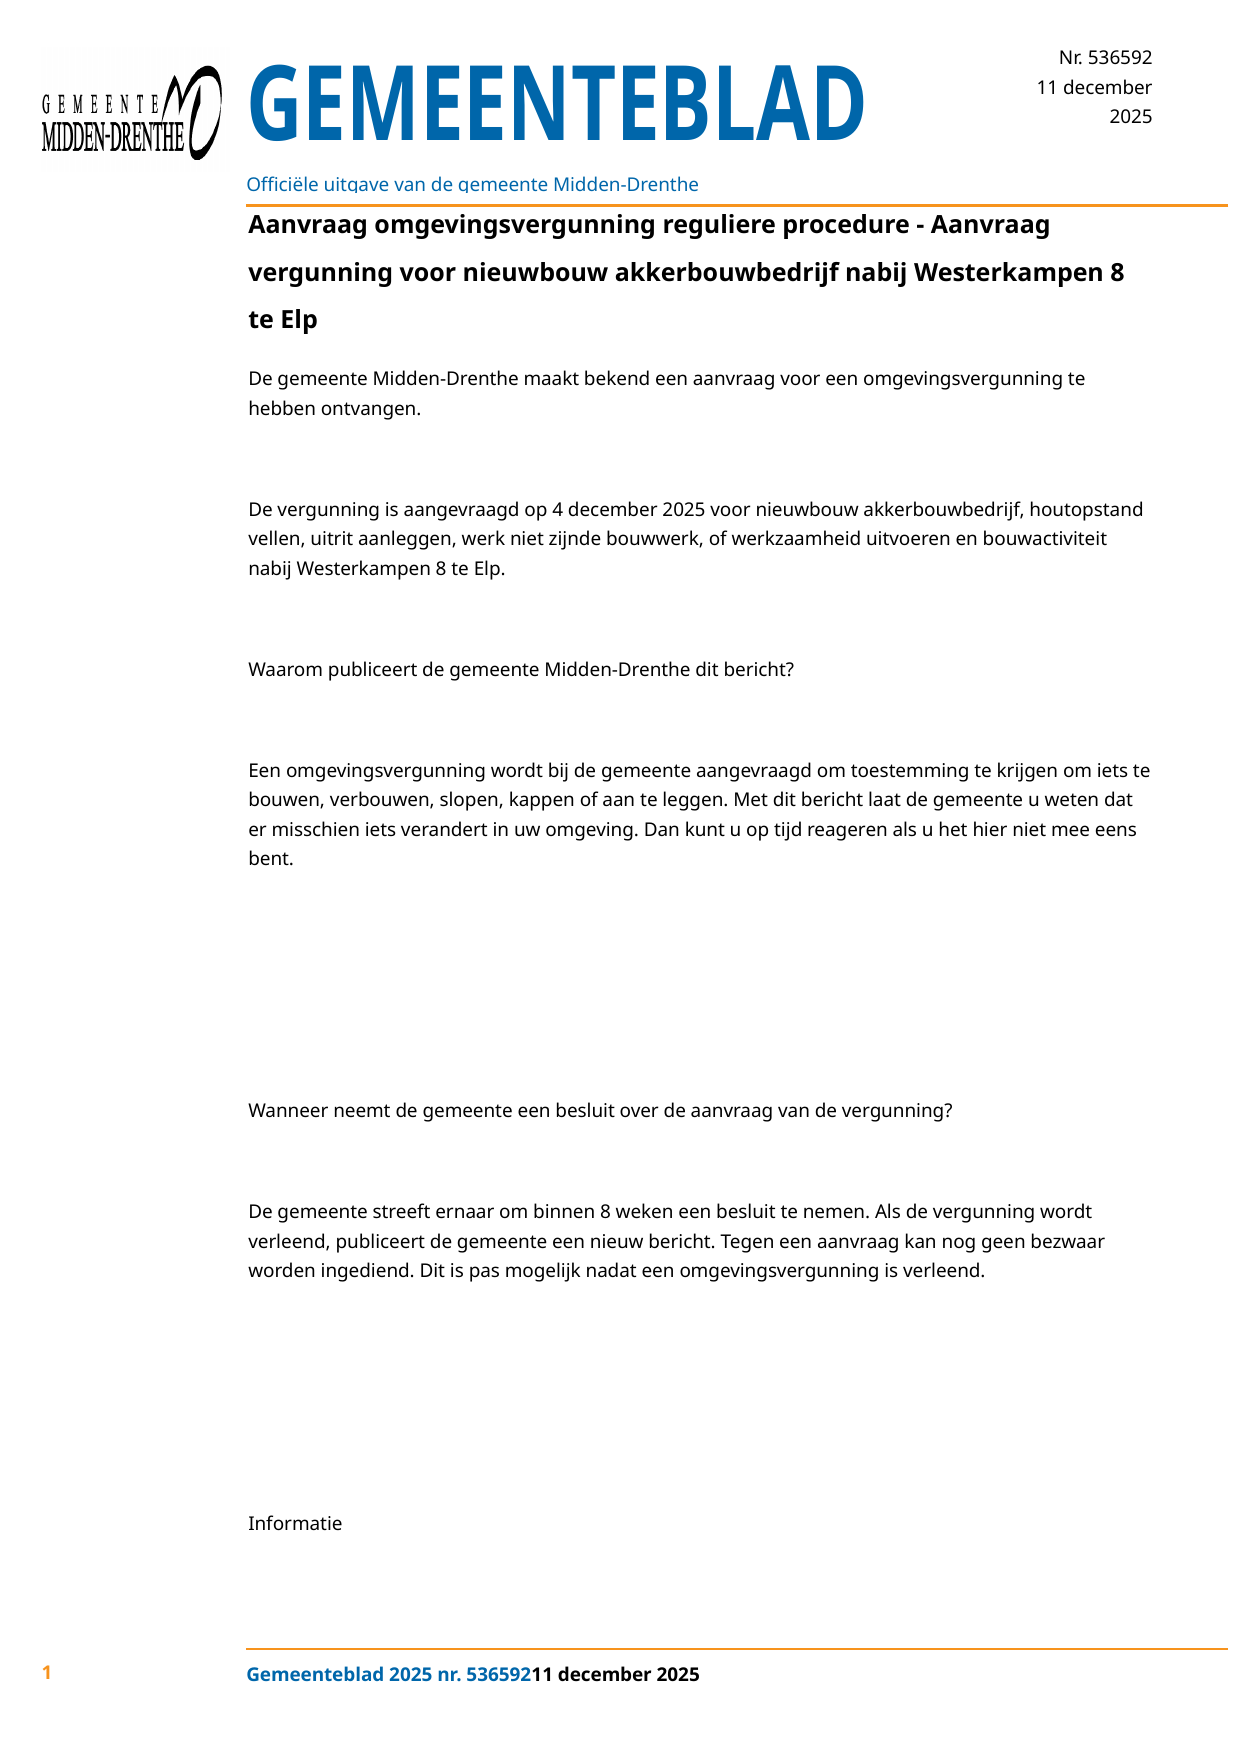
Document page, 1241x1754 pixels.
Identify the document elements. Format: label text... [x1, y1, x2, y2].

text Wanneer neemt de gemeente een besluit over de aanvraag van de vergunning? [248, 1098, 1152, 1123]
text Informatie [248, 1510, 1152, 1535]
text De gemeente streeft ernaar om binnen 8 weken een besluit te nemen. Als de vergunning wordt verleend, publiceert de gemeente een nieuw bericht. Tegen een aanvraag kan nog geen bezwaar worden ingediend. Dit is pas mogelijk nadat een omgevingsvergunning is verleend. [248, 1198, 1152, 1283]
text De gemeente Midden-Drenthe maakt bekend een aanvraag voor een omgevingsvergunning te hebben ontvangen. [248, 366, 1152, 421]
text Een omgevingsvergunning wordt bij de gemeente aangevraagd om toestemming te krijgen om iets te bouwen, verbouwen, slopen, kappen of aan te leggen. Met dit bericht laat de gemeente u weten dat er misschien iets verandert in uw omgeving. Dan kunt u op tijd reageren als u het hier niet mee eens bent. [248, 757, 1152, 871]
text Waarom publiceert de gemeente Midden-Drenthe dit bericht? [248, 656, 1152, 682]
text Aanvraag omgevingsvergunning reguliere procedure - Aanvraag vergunning voor nieuwbouw akkerbouwbedrijf nabij Westerkampen 8 te Elp [248, 207, 1152, 336]
picture [41, 47, 231, 172]
text De vergunning is aangevraagd op 4 december 2025 voor nieuwbouw akkerbouwbedrijf, houtopstand vellen, uitrit aanleggen, werk niet zijnde bouwwerk, of werkzaamheid uitvoeren en bouwactiviteit nabij Westerkampen 8 te Elp. [248, 496, 1152, 581]
